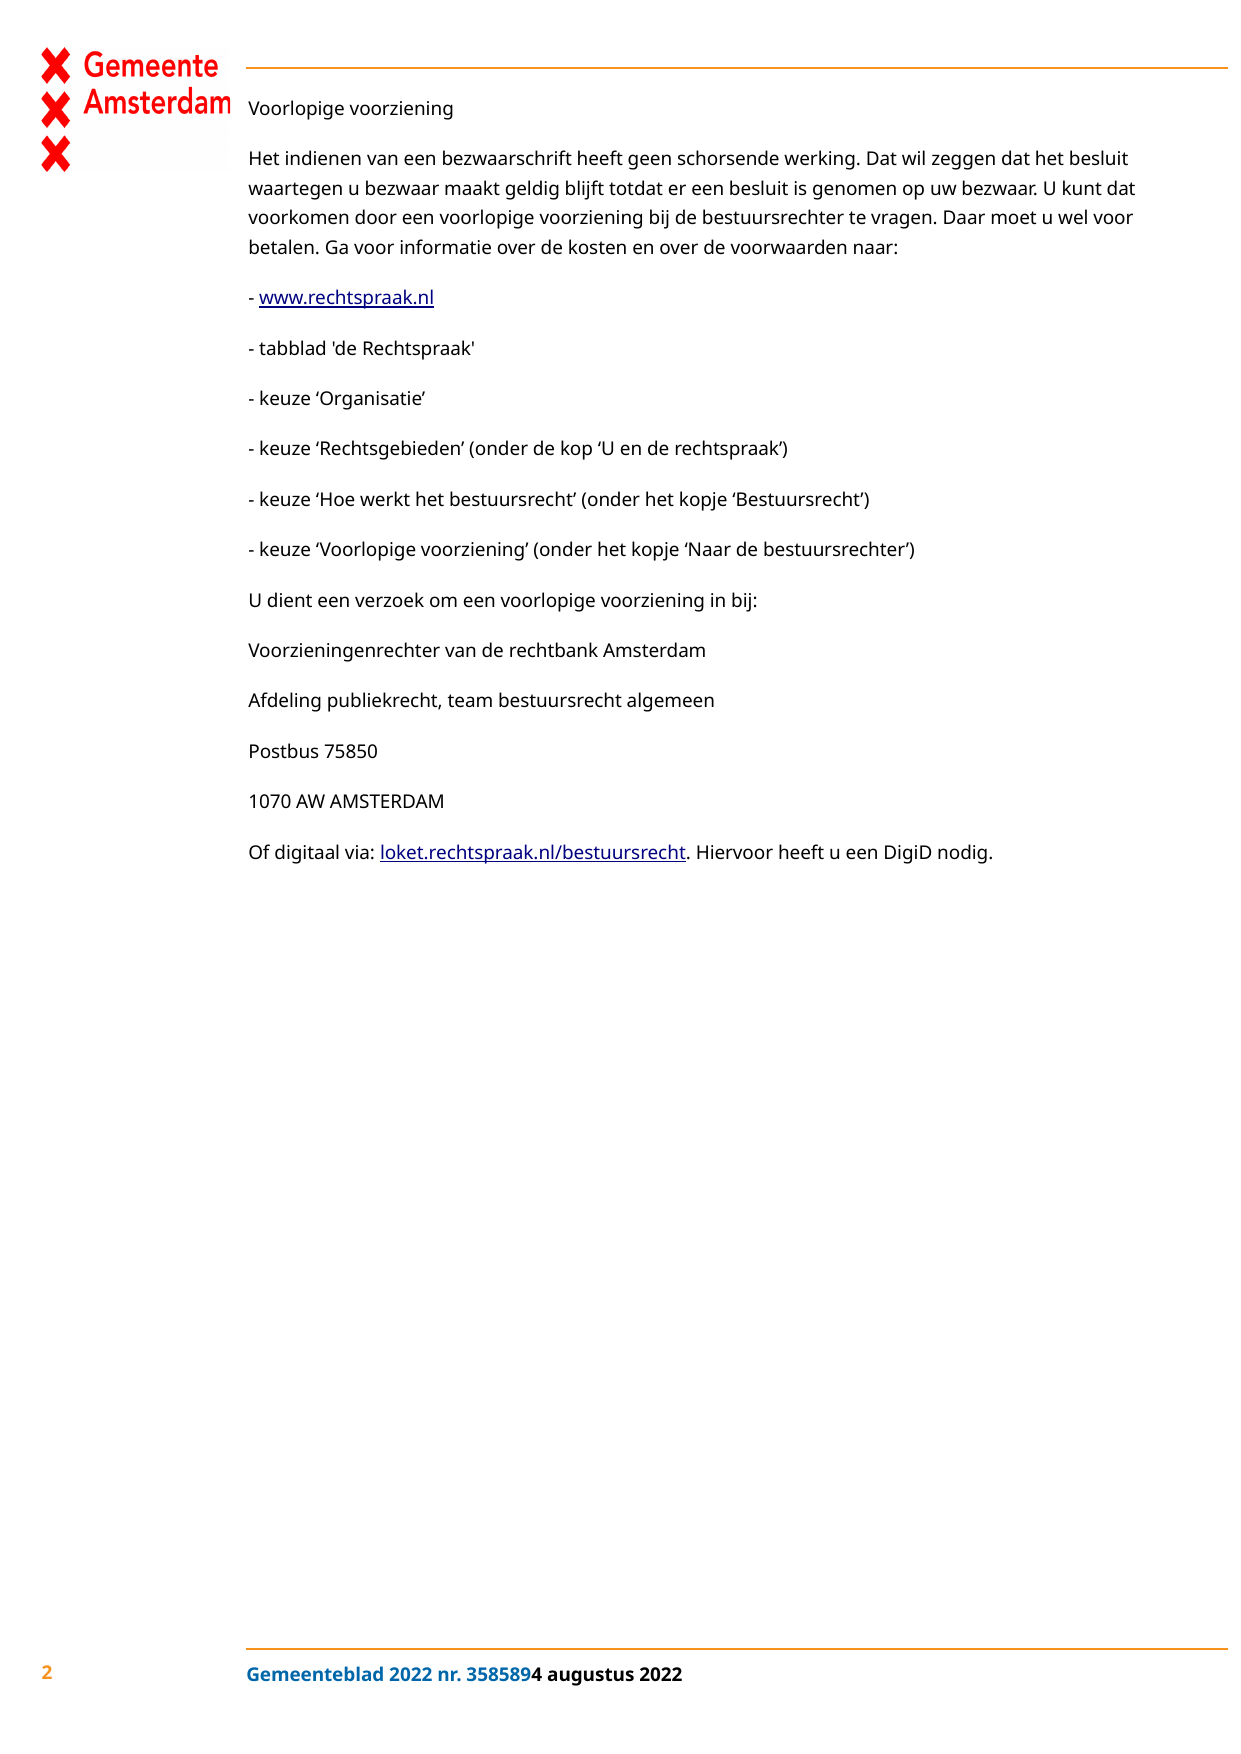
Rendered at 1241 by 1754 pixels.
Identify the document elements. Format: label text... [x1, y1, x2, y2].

text Of digitaal via: loket.rechtspraak.nl/bestuursrecht. Hiervoor heeft u een DigiD nodig. [248, 839, 1152, 865]
text - keuze ‘Rechtsgebieden’ (onder de kop ‘U en de rechtspraak’) [248, 436, 1152, 461]
text - www.rechtspraak.nl [248, 284, 1152, 310]
text Voorlopige voorziening [248, 95, 1152, 121]
text Afdeling publiekrecht, team bestuursrecht algemeen [248, 688, 1152, 713]
text Postbus 75850 [248, 738, 1152, 764]
text Het indienen van een bezwaarschrift heeft geen schorsende werking. Dat wil zeggen dat het besluit waartegen u bezwaar maakt geldig blijft totdat er een besluit is genomen op uw bezwaar. U kunt dat voorkomen door een voorlopige voorziening bij de bestuursrechter te vragen. Daar moet u wel voor betalen. Ga voor informatie over de kosten en over de voorwaarden naar: [248, 145, 1152, 260]
text 1070 AW AMSTERDAM [248, 788, 1152, 814]
text - keuze ‘Hoe werkt het bestuursrecht’ (onder het kopje ‘Bestuursrecht’) [248, 486, 1152, 512]
picture [41, 47, 231, 172]
text U dient een verzoek om een voorlopige voorziening in bij: [248, 587, 1152, 613]
text - keuze ‘Voorlopige voorziening’ (onder het kopje ‘Naar de bestuursrechter’) [248, 536, 1152, 562]
text - tabblad 'de Rechtspraak' [248, 335, 1152, 361]
text Voorzieningenrechter van de rechtbank Amsterdam [248, 637, 1152, 663]
text - keuze ‘Organisatie’ [248, 385, 1152, 411]
